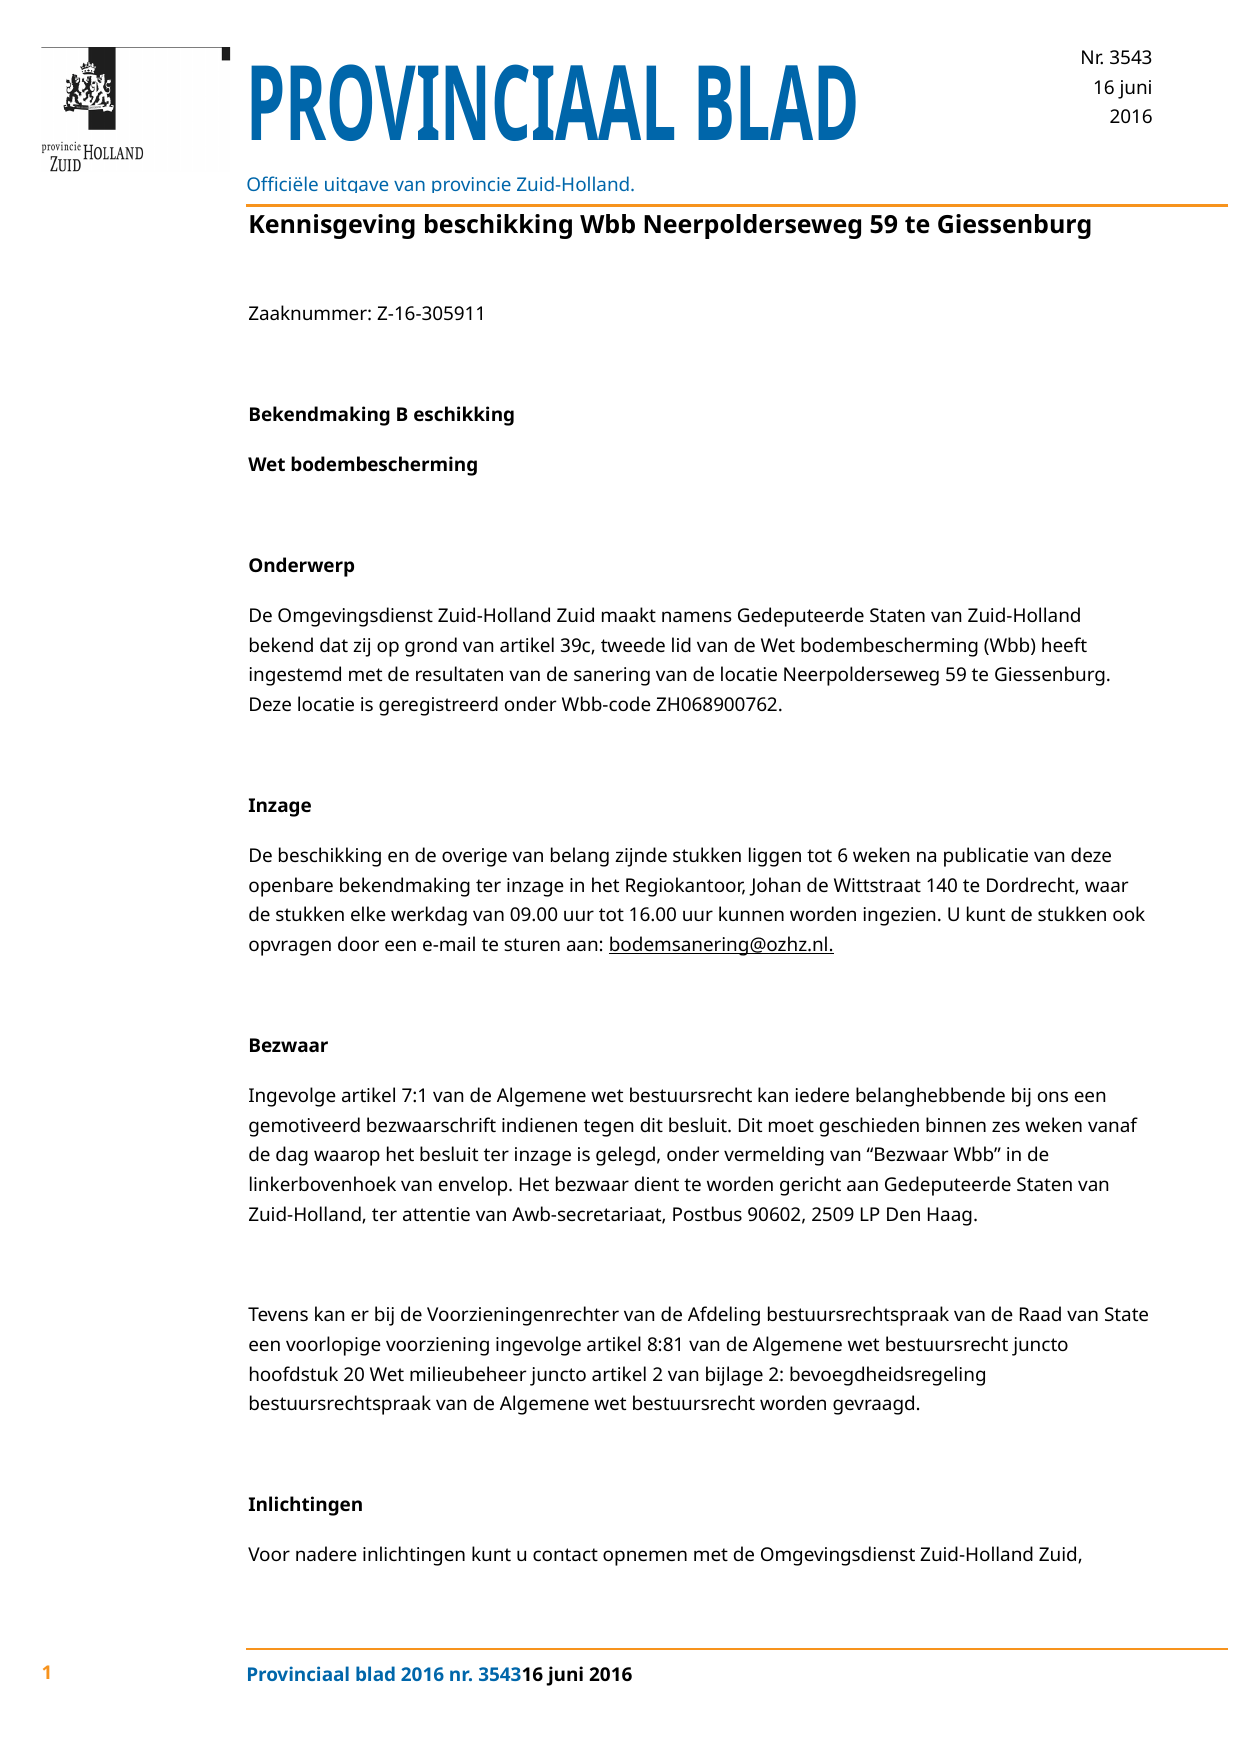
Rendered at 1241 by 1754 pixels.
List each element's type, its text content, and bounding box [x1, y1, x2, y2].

text Tevens kan er bij de Voorzieningenrechter van de Afdeling bestuursrechtspraak van de Raad van State een voorlopige voorziening ingevolge artikel 8:81 van de Algemene wet bestuursrecht juncto hoofdstuk 20 Wet milieubeheer juncto artikel 2 van bijlage 2: bevoegdheidsregeling bestuursrechtspraak van de Algemene wet bestuursrecht worden gevraagd. [248, 1302, 1152, 1416]
text Voor nadere inlichtingen kunt u contact opnemen met de Omgevingsdienst Zuid-Holland Zuid, [248, 1542, 1152, 1567]
text Ingevolge artikel 7:1 van de Algemene wet bestuursrecht kan iedere belanghebbende bij ons een gemotiveerd bezwaarschrift indienen tegen dit besluit. Dit moet geschieden binnen zes weken vanaf de dag waarop het besluit ter inzage is gelegd, onder vermelding van “Bezwaar Wbb” in de linkerbovenhoek van envelop. Het bezwaar dient te worden gericht aan Gedeputeerde Staten van Zuid-Holland, ter attentie van Awb-secretariaat, Postbus 90602, 2509 LP Den Haag. [248, 1082, 1152, 1226]
text Wet bodembescherming [248, 451, 1152, 477]
picture [41, 47, 231, 172]
text Onderwerp [248, 552, 1152, 578]
text De Omgevingsdienst Zuid-Holland Zuid maakt namens Gedeputeerde Staten van Zuid-Holland bekend dat zij op grond van artikel 39c, tweede lid van de Wet bodembescherming (Wbb) heeft ingestemd met de resultaten van de sanering van de locatie Neerpolderseweg 59 te Giessenburg. Deze locatie is geregistreerd onder Wbb-code ZH068900762. [248, 602, 1152, 717]
text Inzage [248, 792, 1152, 818]
text Zaaknummer: Z-16-305911 [248, 300, 1152, 326]
text Bekendmaking B eschikking [248, 401, 1152, 426]
text Inlichtingen [248, 1491, 1152, 1517]
text Kennisgeving beschikking Wbb Neerpolderseweg 59 te Giessenburg [248, 207, 1152, 241]
text De beschikking en de overige van belang zijnde stukken liggen tot 6 weken na publicatie van deze openbare bekendmaking ter inzage in het Regiokantoor, Johan de Wittstraat 140 te Dordrecht, waar de stukken elke werkdag van 09.00 uur tot 16.00 uur kunnen worden ingezien. U kunt de stukken ook opvragen door een e-mail te sturen aan: bodemsanering@ozhz.nl. [248, 842, 1152, 957]
text Bezwaar [248, 1032, 1152, 1058]
